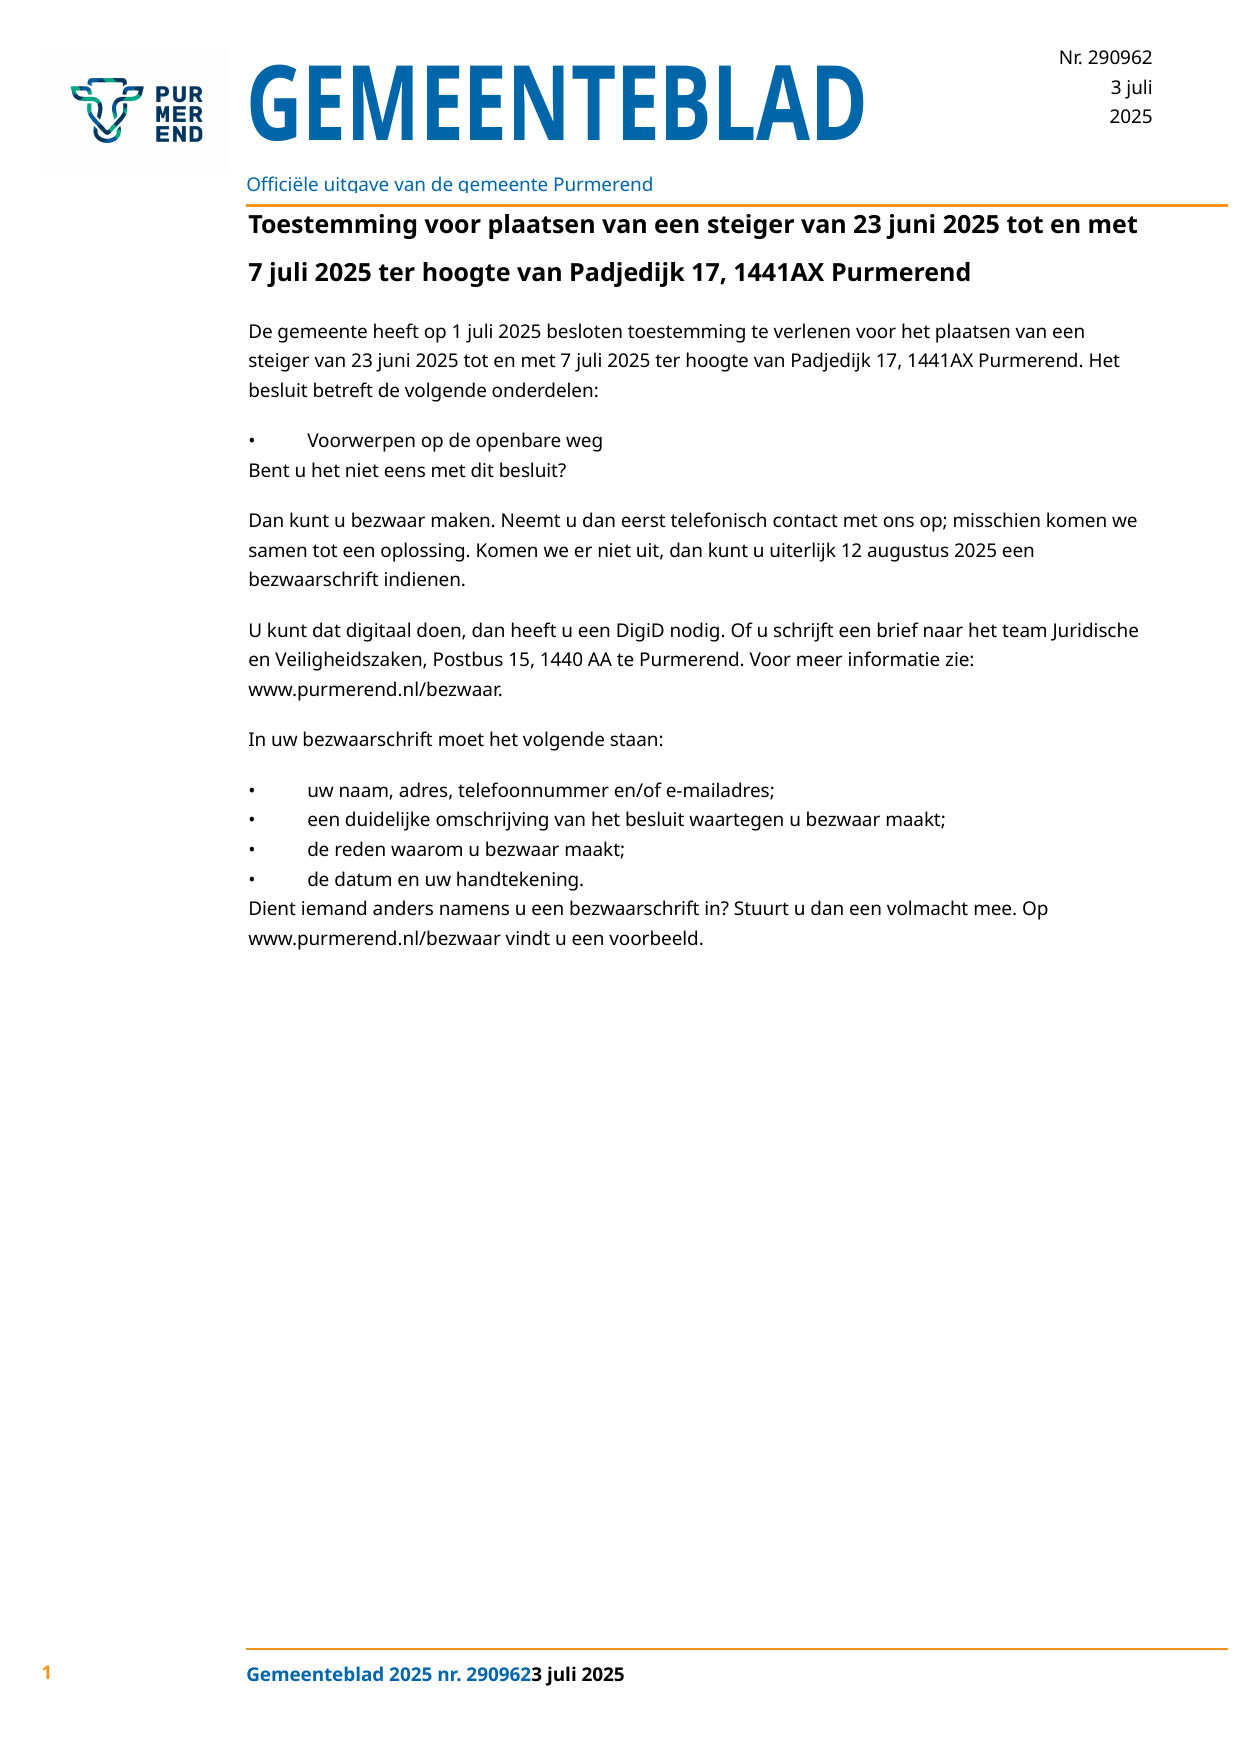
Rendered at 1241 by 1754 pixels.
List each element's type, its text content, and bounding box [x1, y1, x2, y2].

text Dient iemand anders namens u een bezwaarschrift in? Stuurt u dan een volmacht mee. Op www.purmerend.nl/bezwaar vindt u een voorbeeld. [248, 895, 1152, 951]
text In uw bezwaarschrift moet het volgende staan: [248, 727, 1152, 752]
text Dan kunt u bezwaar maken. Neemt u dan eerst telefonisch contact met ons op; misschien komen we samen tot een oplossing. Komen we er niet uit, dan kunt u uiterlijk 12 augustus 2025 een bezwaarschrift indienen. [248, 507, 1152, 592]
list de datum en uw handtekening. [248, 866, 1152, 892]
text Toestemming voor plaatsen van een steiger van 23 juni 2025 tot en met 7 juli 2025 ter hoogte van Padjedijk 17, 1441AX Purmerend [248, 207, 1152, 288]
list een duidelijke omschrijving van het besluit waartegen u bezwaar maakt; [248, 807, 1152, 832]
text De gemeente heeft op 1 juli 2025 besloten toestemming te verlenen voor het plaatsen van een steiger van 23 juni 2025 tot en met 7 juli 2025 ter hoogte van Padjedijk 17, 1441AX Purmerend. Het besluit betreft de volgende onderdelen: [248, 318, 1152, 403]
list de reden waarom u bezwaar maakt; [248, 836, 1152, 862]
list Voorwerpen op de openbare weg [248, 427, 1152, 453]
list uw naam, adres, telefoonnummer en/of e-mailadres; [248, 777, 1152, 803]
picture [41, 47, 231, 172]
text Bent u het niet eens met dit besluit? [248, 457, 1152, 483]
text U kunt dat digitaal doen, dan heeft u een DigiD nodig. Of u schrijft een brief naar het team Juridische en Veiligheidszaken, Postbus 15, 1440 AA te Purmerend. Voor meer informatie zie: www.purmerend.nl/bezwaar. [248, 617, 1152, 702]
